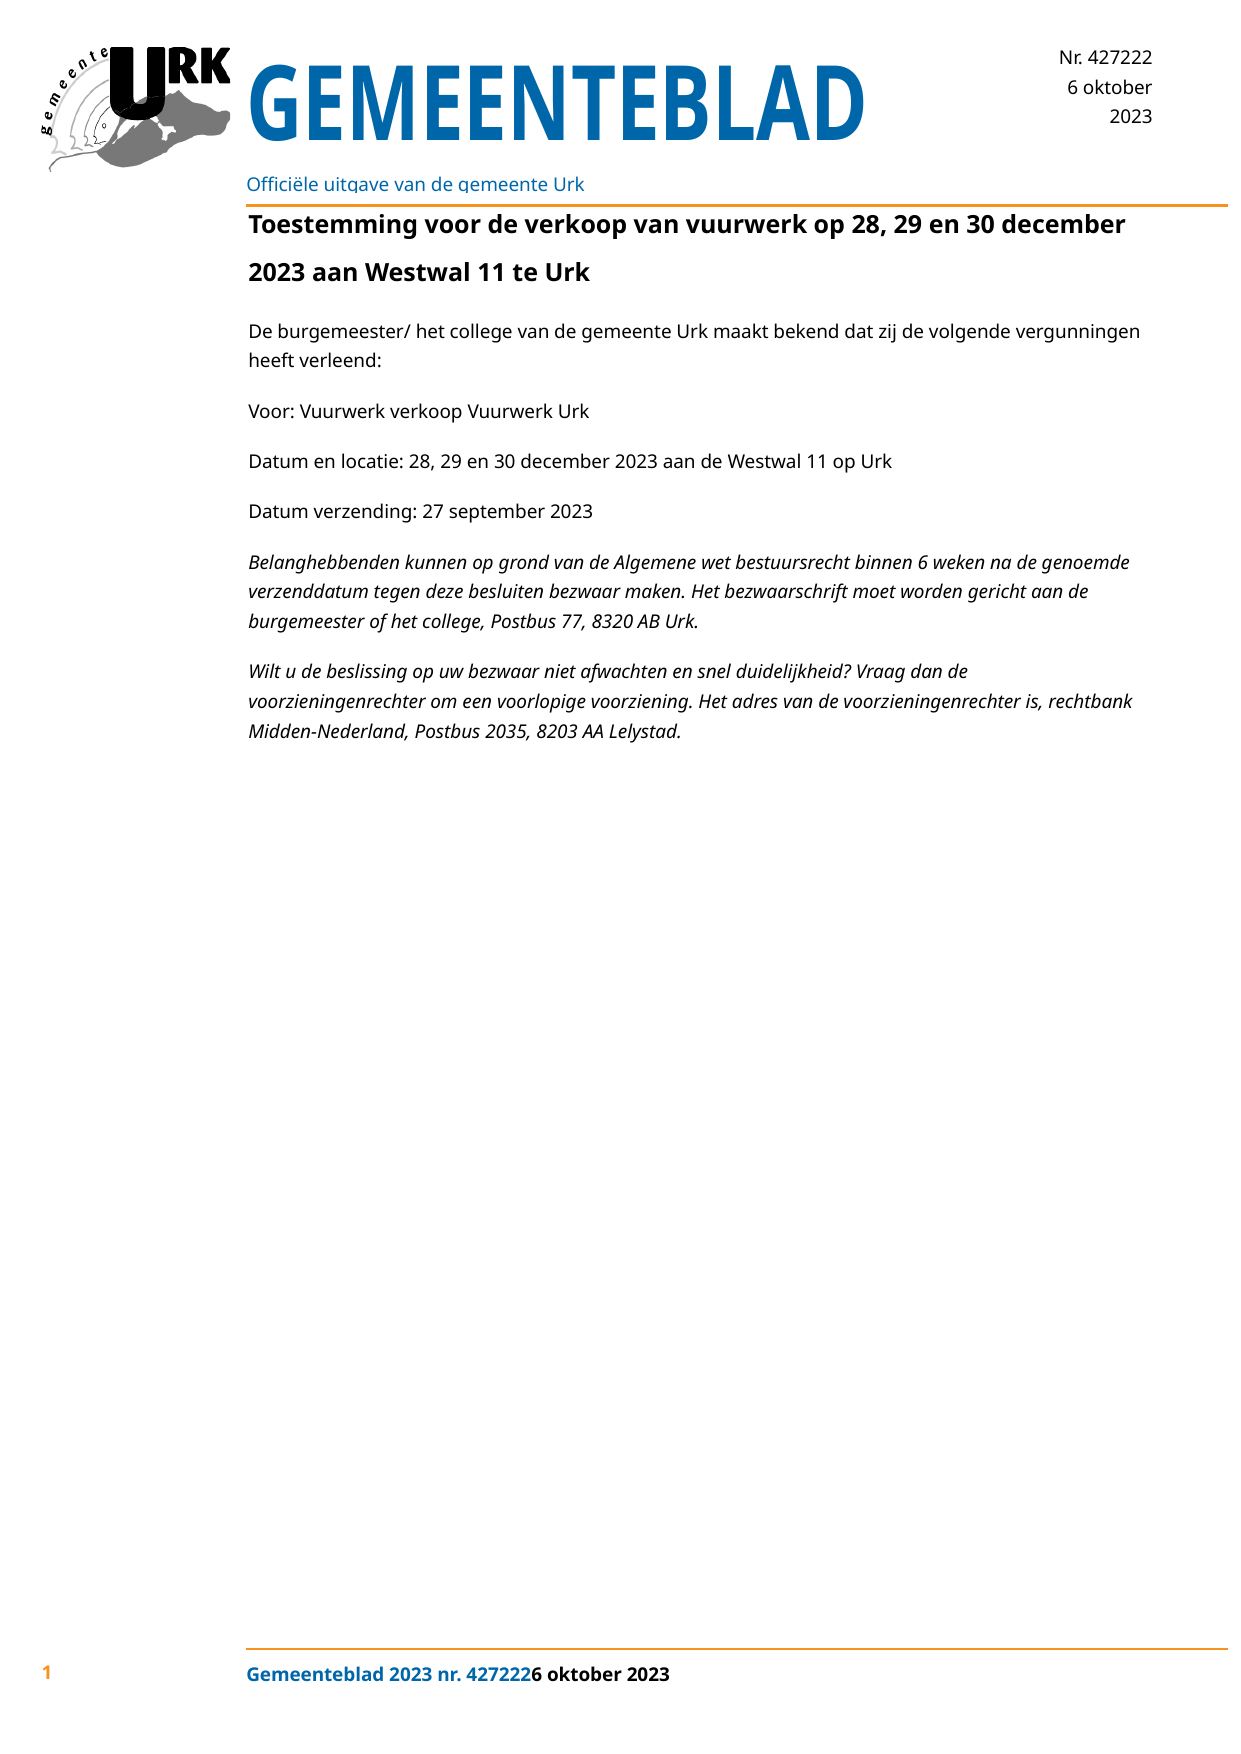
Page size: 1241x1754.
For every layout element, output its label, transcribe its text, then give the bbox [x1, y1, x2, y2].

text Wilt u de beslissing op uw bezwaar niet afwachten en snel duidelijkheid? Vraag dan de voorzieningenrechter om een voorlopige voorziening. Het adres van de voorzieningenrechter is, rechtbank Midden-Nederland, Postbus 2035, 8203 AA Lelystad. [248, 659, 1152, 744]
text De burgemeester/ het college van de gemeente Urk maakt bekend dat zij de volgende vergunningen heeft verleend: [248, 318, 1152, 373]
picture [41, 47, 231, 172]
text Datum en locatie: 28, 29 en 30 december 2023 aan de Westwal 11 op Urk [248, 448, 1152, 474]
text Voor: Vuurwerk verkoop Vuurwerk Urk [248, 398, 1152, 424]
text Datum verzending: 27 september 2023 [248, 499, 1152, 524]
text Belanghebbenden kunnen op grond van de Algemene wet bestuursrecht binnen 6 weken na de genoemde verzenddatum tegen deze besluiten bezwaar maken. Het bezwaarschrift moet worden gericht aan de burgemeester of het college, Postbus 77, 8320 AB Urk. [248, 549, 1152, 634]
text Toestemming voor de verkoop van vuurwerk op 28, 29 en 30 december 2023 aan Westwal 11 te Urk [248, 207, 1152, 288]
